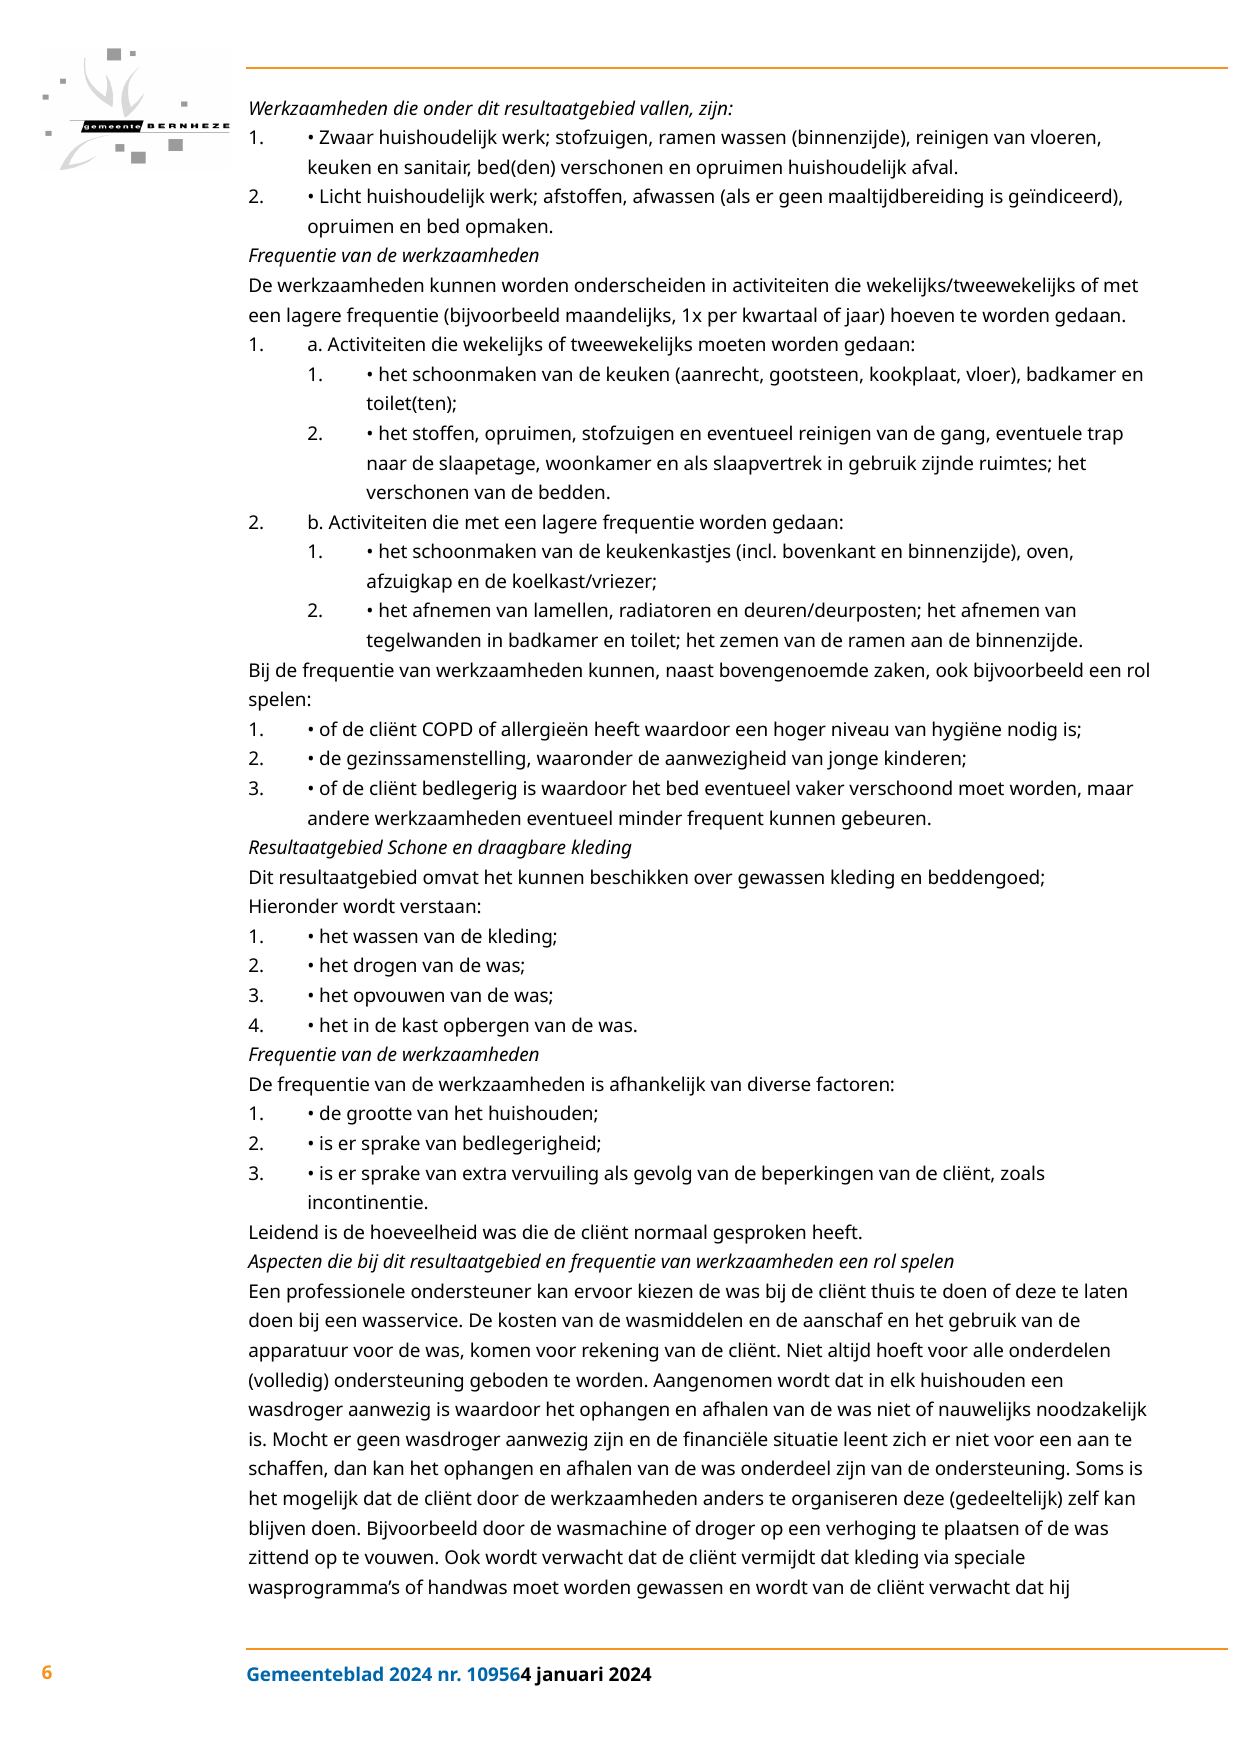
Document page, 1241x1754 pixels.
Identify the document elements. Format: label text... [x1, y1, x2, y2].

list b. Activiteiten die met een lagere frequentie worden gedaan: [248, 509, 1152, 535]
list • het drogen van de was; [248, 953, 1152, 978]
text Frequentie van de werkzaamheden [248, 1041, 1152, 1067]
list • de gezinssamenstelling, waaronder de aanwezigheid van jonge kinderen; [248, 746, 1152, 771]
text De werkzaamheden kunnen worden onderscheiden in activiteiten die wekelijks/tweewekelijks of met een lagere frequentie (bijvoorbeeld maandelijks, 1x per kwartaal of jaar) hoeven te worden gedaan. [248, 272, 1152, 328]
text Werkzaamheden die onder dit resultaatgebied vallen, zijn: [248, 95, 1152, 121]
text Aspecten die bij dit resultaatgebied en frequentie van werkzaamheden een rol spelen [248, 1248, 1152, 1274]
picture [41, 47, 231, 172]
text Leidend is de hoeveelheid was die de cliënt normaal gesproken heeft. [248, 1219, 1152, 1245]
text Frequentie van de werkzaamheden [248, 243, 1152, 268]
list • is er sprake van bedlegerigheid; [248, 1130, 1152, 1156]
text Dit resultaatgebied omvat het kunnen beschikken over gewassen kleding en beddengoed; [248, 864, 1152, 890]
list • het afnemen van lamellen, radiatoren en deuren/deurposten; het afnemen van tegelwanden in badkamer en toilet; het zemen van de ramen aan de binnenzijde. [307, 598, 1152, 653]
list • het opvouwen van de was; [248, 982, 1152, 1008]
list • of de cliënt bedlegerig is waardoor het bed eventueel vaker verschoond moet worden, maar andere werkzaamheden eventueel minder frequent kunnen gebeuren. [248, 775, 1152, 831]
list • het wassen van de kleding; [248, 923, 1152, 949]
list • het in de kast opbergen van de was. [248, 1012, 1152, 1038]
text Hieronder wordt verstaan: [248, 893, 1152, 919]
list • Licht huishoudelijk werk; afstoffen, afwassen (als er geen maaltijdbereiding is geïndiceerd), opruimen en bed opmaken. [248, 183, 1152, 239]
text Resultaatgebied Schone en draagbare kleding [248, 834, 1152, 860]
text Bij de frequentie van werkzaamheden kunnen, naast bovengenoemde zaken, ook bijvoorbeeld een rol spelen: [248, 657, 1152, 712]
list • het schoonmaken van de keukenkastjes (incl. bovenkant en binnenzijde), oven, afzuigkap en de koelkast/vriezer; [307, 538, 1152, 594]
text Een professionele ondersteuner kan ervoor kiezen de was bij de cliënt thuis te doen of deze te laten doen bij een wasservice. De kosten van de wasmiddelen en de aanschaf en het gebruik van de apparatuur voor de was, komen voor rekening van de cliënt. Niet altijd hoeft voor alle onderdelen (volledig) ondersteuning geboden te worden. Aangenomen wordt dat in elk huishouden een wasdroger aanwezig is waardoor het ophangen en afhalen van de was niet of nauwelijks noodzakelijk is. Mocht er geen wasdroger aanwezig zijn en de financiële situatie leent zich er niet voor een aan te schaffen, dan kan het ophangen en afhalen van de was onderdeel zijn van de ondersteuning. Soms is het mogelijk dat de cliënt door de werkzaamheden anders te organiseren deze (gedeeltelijk) zelf kan blijven doen. Bijvoorbeeld door de wasmachine of droger op een verhoging te plaatsen of de was zittend op te vouwen. Ook wordt verwacht dat de cliënt vermijdt dat kleding via speciale wasprogramma’s of handwas moet worden gewassen en wordt van de cliënt verwacht dat hij [248, 1278, 1152, 1600]
list • het schoonmaken van de keuken (aanrecht, gootsteen, kookplaat, vloer), badkamer en toilet(ten); [307, 361, 1152, 416]
list • of de cliënt COPD of allergieën heeft waardoor een hoger niveau van hygiëne nodig is; [248, 716, 1152, 742]
list • het stoffen, opruimen, stofzuigen en eventueel reinigen van de gang, eventuele trap naar de slaapetage, woonkamer en als slaapvertrek in gebruik zijnde ruimtes; het verschonen van de bedden. [307, 420, 1152, 505]
list a. Activiteiten die wekelijks of tweewekelijks moeten worden gedaan: [248, 331, 1152, 357]
list • Zwaar huishoudelijk werk; stofzuigen, ramen wassen (binnenzijde), reinigen van vloeren, keuken en sanitair, bed(den) verschonen en opruimen huishoudelijk afval. [248, 124, 1152, 180]
text De frequentie van de werkzaamheden is afhankelijk van diverse factoren: [248, 1071, 1152, 1097]
list • de grootte van het huishouden; [248, 1101, 1152, 1126]
list • is er sprake van extra vervuiling als gevolg van de beperkingen van de cliënt, zoals incontinentie. [248, 1160, 1152, 1215]
